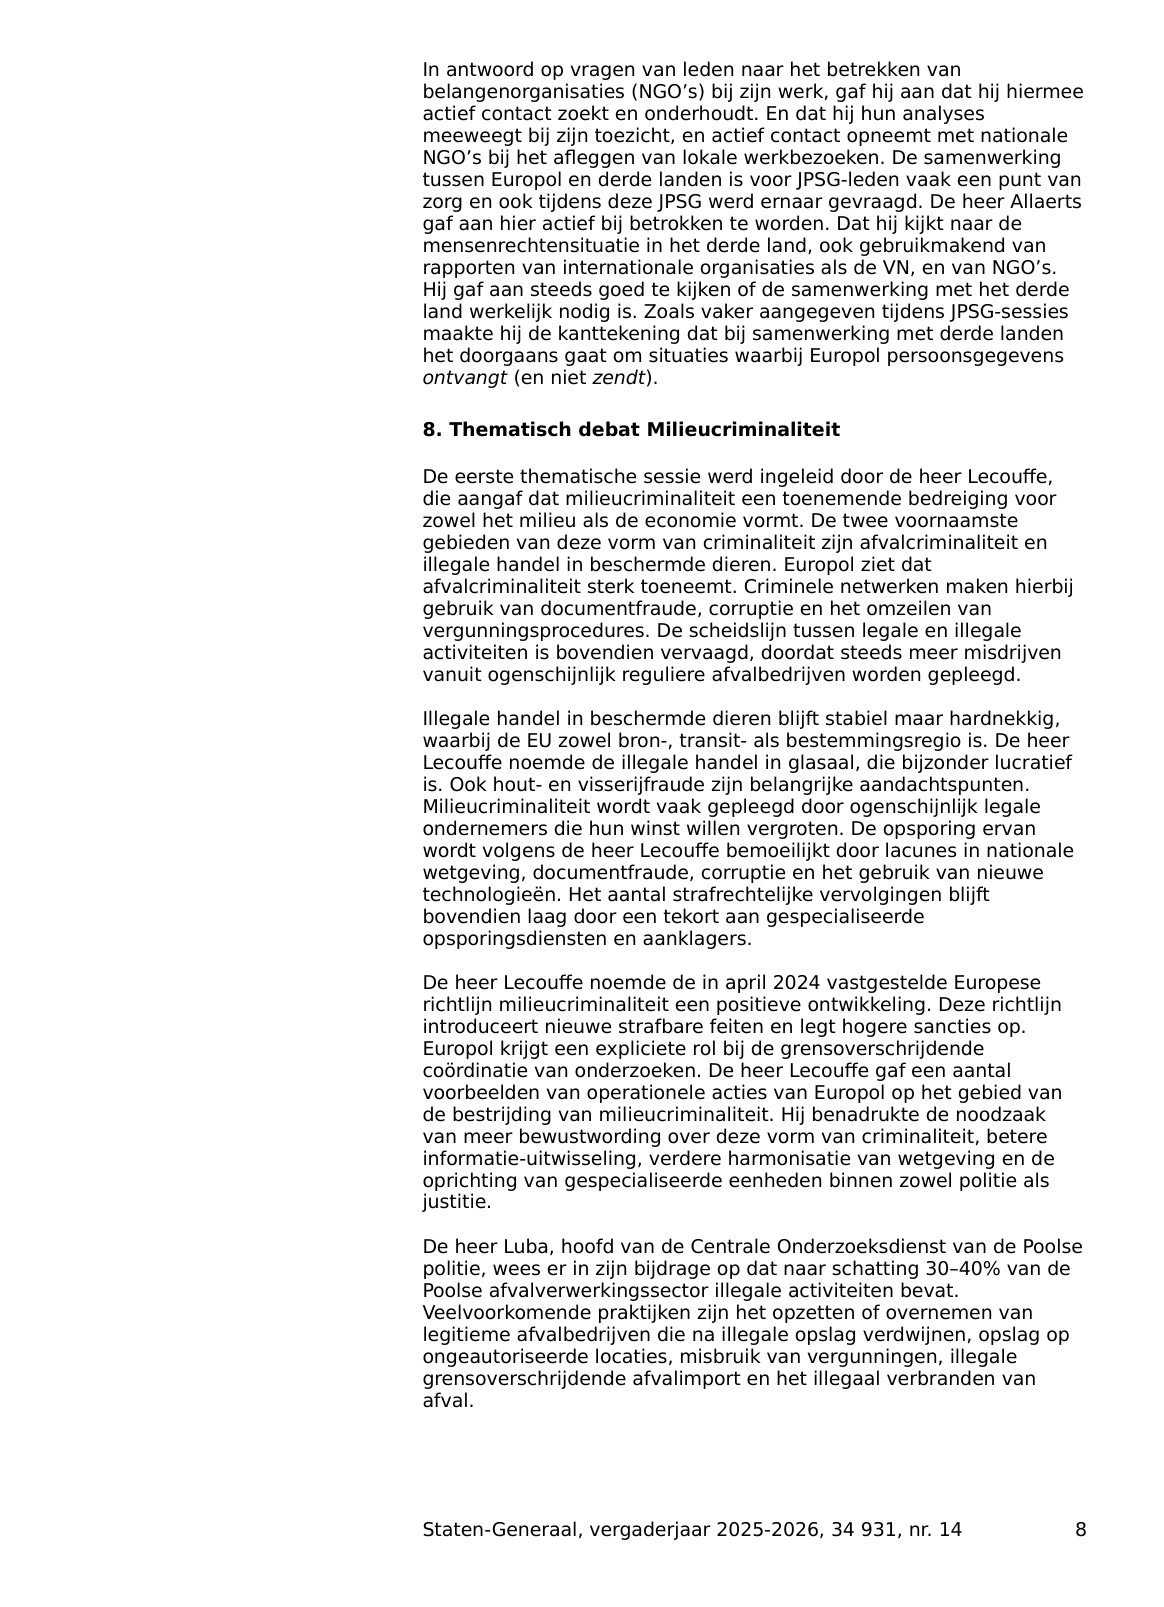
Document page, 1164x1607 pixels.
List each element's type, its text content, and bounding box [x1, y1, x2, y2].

text De heer Luba, hoofd van de Centrale Onderzoeksdienst van de Poolse politie, wees er in zijn bijdrage op dat naar schatting 30–40% van de Poolse afvalverwerkingssector illegale activiteiten bevat. Veelvoorkomende praktijken zijn het opzetten of overnemen van legitieme afvalbedrijven die na illegale opslag verdwijnen, opslag op ongeautoriseerde locaties, misbruik van vergunningen, illegale grensoverschrijdende afvalimport en het illegaal verbranden van afval. [422, 1236, 1087, 1411]
text De heer Lecouffe noemde de in april 2024 vastgestelde Europese richtlijn milieucriminaliteit een positieve ontwikkeling. Deze richtlijn introduceert nieuwe strafbare feiten en legt hogere sancties op. Europol krijgt een expliciete rol bij de grensoverschrijdende coördinatie van onderzoeken. De heer Lecouffe gaf een aantal voorbeelden van operationele acties van Europol op het gebied van de bestrijding van milieucriminaliteit. Hij benadrukte de noodzaak van meer bewustwording over deze vorm van criminaliteit, betere informatie-uitwisseling, verdere harmonisatie van wetgeving en de oprichting van gespecialiseerde eenheden binnen zowel politie als justitie. [422, 972, 1087, 1213]
text In antwoord op vragen van leden naar het betrekken van belangenorganisaties (NGO’s) bij zijn werk, gaf hij aan dat hij hiermee actief contact zoekt en onderhoudt. En dat hij hun analyses meeweegt bij zijn toezicht, en actief contact opneemt met nationale NGO’s bij het afleggen van lokale werkbezoeken. De samenwerking tussen Europol en derde landen is voor JPSG-leden vaak een punt van zorg en ook tijdens deze JPSG werd ernaar gevraagd. De heer Allaerts gaf aan hier actief bij betrokken te worden. Dat hij kijkt naar de mensenrechtensituatie in het derde land, ook gebruikmakend van rapporten van internationale organisaties als de VN, en van NGO’s. Hij gaf aan steeds goed te kijken of de samenwerking met het derde land werkelijk nodig is. Zoals vaker aangegeven tijdens JPSG-sessies maakte hij de kanttekening dat bij samenwerking met derde landen het doorgaans gaat om situaties waarbij Europol persoonsgegevens ontvangt (en niet zendt). [422, 59, 1087, 389]
text Illegale handel in beschermde dieren blijft stabiel maar hardnekkig, waarbij de EU zowel bron-, transit- als bestemmingsregio is. De heer Lecouffe noemde de illegale handel in glasaal, die bijzonder lucratief is. Ook hout- en visserijfraude zijn belangrijke aandachtspunten. Milieucriminaliteit wordt vaak gepleegd door ogenschijnlijk legale ondernemers die hun winst willen vergroten. De opsporing ervan wordt volgens de heer Lecouffe bemoeilijkt door lacunes in nationale wetgeving, documentfraude, corruptie en het gebruik van nieuwe technologieën. Het aantal strafrechtelijke vervolgingen blijft bovendien laag door een tekort aan gespecialiseerde opsporingsdiensten en aanklagers. [422, 708, 1087, 949]
subtitle 8. Thematisch debat Milieucriminaliteit [422, 419, 1087, 441]
text De eerste thematische sessie werd ingeleid door de heer Lecouffe, die aangaf dat milieucriminaliteit een toenemende bedreiging voor zowel het milieu als de economie vormt. De twee voornaamste gebieden van deze vorm van criminaliteit zijn afvalcriminaliteit en illegale handel in beschermde dieren. Europol ziet dat afvalcriminaliteit sterk toeneemt. Criminele netwerken maken hierbij gebruik van documentfraude, corruptie en het omzeilen van vergunningsprocedures. De scheidslijn tussen legale en illegale activiteiten is bovendien vervaagd, doordat steeds meer misdrijven vanuit ogenschijnlijk reguliere afvalbedrijven worden gepleegd. [422, 466, 1087, 686]
